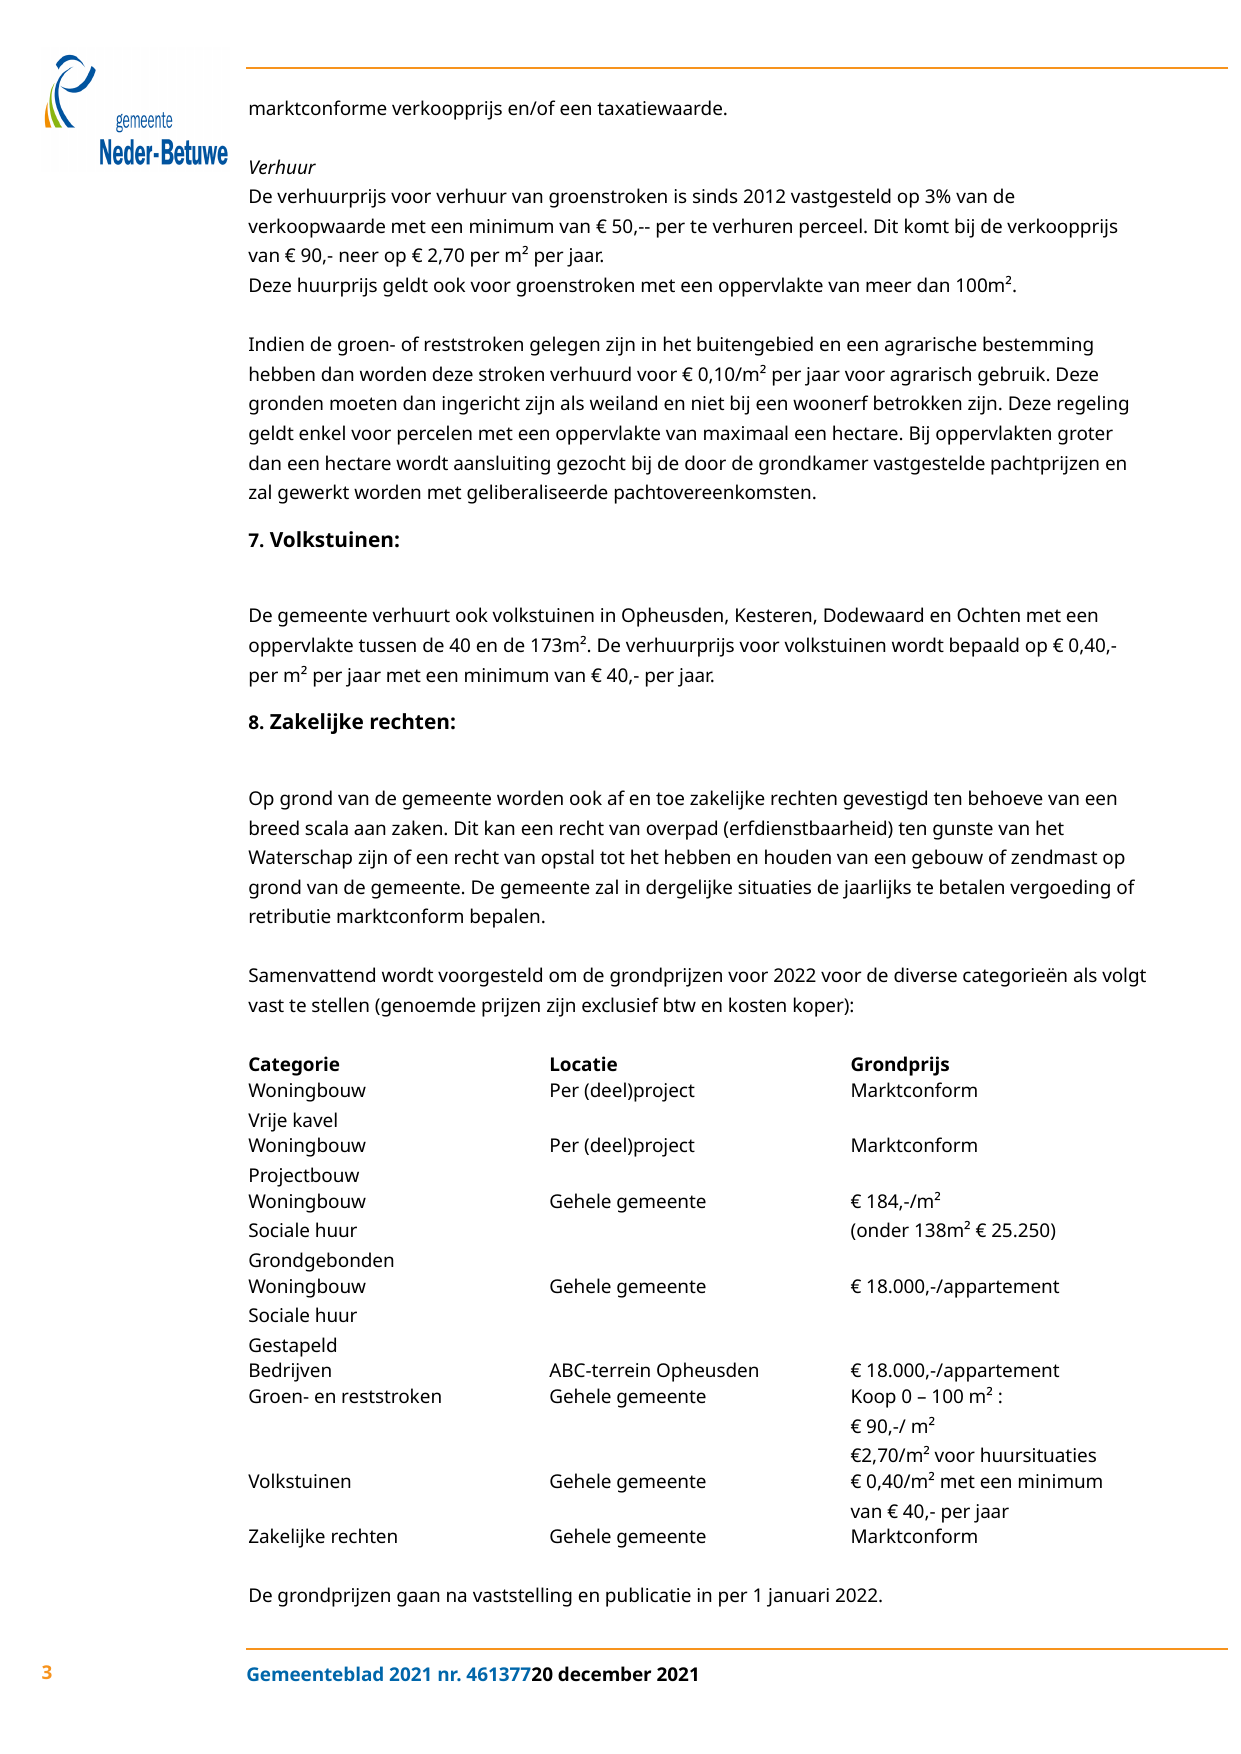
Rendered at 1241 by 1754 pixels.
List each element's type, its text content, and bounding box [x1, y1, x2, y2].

table_cell Marktconform [850, 1077, 1152, 1133]
table_cell Koop 0 – 100 m² : € 90,-/ m² €2,70/m² voor huursituaties [850, 1384, 1152, 1468]
picture [41, 47, 231, 172]
table_cell Marktconform [850, 1524, 1152, 1549]
text marktconforme verkoopprijs en/of een taxatiewaarde. [248, 95, 1152, 121]
table_cell Woningbouw Projectbouw [248, 1133, 549, 1188]
table_cell € 184,-/m² (onder 138m² € 25.250) [850, 1188, 1152, 1273]
text De gemeente verhuurt ook volkstuinen in Opheusden, Kesteren, Dodewaard en Ochten met een oppervlakte tussen de 40 en de 173m². De verhuurprijs voor volkstuinen wordt bepaald op € 0,40,- per m² per jaar met een minimum van € 40,- per jaar. [248, 603, 1152, 688]
table_header Grondprijs [850, 1052, 1152, 1077]
text 7. Volkstuinen: [248, 525, 1152, 553]
table_cell € 18.000,-/appartement [850, 1273, 1152, 1358]
table_cell € 0,40/m² met een minimum van € 40,- per jaar [850, 1468, 1152, 1524]
table_cell Bedrijven [248, 1358, 549, 1383]
text Deze huurprijs geldt ook voor groenstroken met een oppervlakte van meer dan 100m². [248, 272, 1152, 298]
table_cell ABC-terrein Opheusden [549, 1358, 850, 1383]
table_header Locatie [549, 1052, 850, 1077]
text 8. Zakelijke rechten: [248, 707, 1152, 736]
table_cell Gehele gemeente [549, 1468, 850, 1524]
table_cell Woningbouw Sociale huur Gestapeld [248, 1273, 549, 1358]
table_cell Gehele gemeente [549, 1524, 850, 1549]
table_header Categorie [248, 1052, 549, 1077]
text Verhuur [248, 154, 1152, 180]
table_cell Zakelijke rechten [248, 1524, 549, 1549]
table_cell Groen- en reststroken [248, 1384, 549, 1468]
table_cell Gehele gemeente [549, 1273, 850, 1358]
table_cell Marktconform [850, 1133, 1152, 1188]
table_cell € 18.000,-/appartement [850, 1358, 1152, 1383]
table_cell Woningbouw Sociale huur Grondgebonden [248, 1188, 549, 1273]
table_cell Gehele gemeente [549, 1188, 850, 1273]
table_cell Per (deel)project [549, 1133, 850, 1188]
text Indien de groen- of reststroken gelegen zijn in het buitengebied en een agrarische bestemming hebben dan worden deze stroken verhuurd voor € 0,10/m² per jaar voor agrarisch gebruik. Deze gronden moeten dan ingericht zijn als weiland en niet bij een woonerf betrokken zijn. Deze regeling geldt enkel voor percelen met een oppervlakte van maximaal een hectare. Bij oppervlakten groter dan een hectare wordt aansluiting gezocht bij de door de grondkamer vastgestelde pachtprijzen en zal gewerkt worden met geliberaliseerde pachtovereenkomsten. [248, 331, 1152, 505]
text Op grond van de gemeente worden ook af en toe zakelijke rechten gevestigd ten behoeve van een breed scala aan zaken. Dit kan een recht van overpad (erfdienstbaarheid) ten gunste van het Waterschap zijn of een recht van opstal tot het hebben en houden van een gebouw of zendmast op grond van de gemeente. De gemeente zal in dergelijke situaties de jaarlijks te betalen vergoeding of retributie marktconform bepalen. [248, 785, 1152, 929]
table_cell Woningbouw Vrije kavel [248, 1077, 549, 1133]
table_cell Per (deel)project [549, 1077, 850, 1133]
table_cell Volkstuinen [248, 1468, 549, 1524]
text Samenvattend wordt voorgesteld om de grondprijzen voor 2022 voor de diverse categorieën als volgt vast te stellen (genoemde prijzen zijn exclusief btw en kosten koper): [248, 963, 1152, 1018]
table_cell Gehele gemeente [549, 1384, 850, 1468]
text De verhuurprijs voor verhuur van groenstroken is sinds 2012 vastgesteld op 3% van de verkoopwaarde met een minimum van € 50,-- per te verhuren perceel. Dit komt bij de verkoopprijs van € 90,- neer op € 2,70 per m² per jaar. [248, 183, 1152, 268]
text De grondprijzen gaan na vaststelling en publicatie in per 1 januari 2022. [248, 1582, 1152, 1608]
